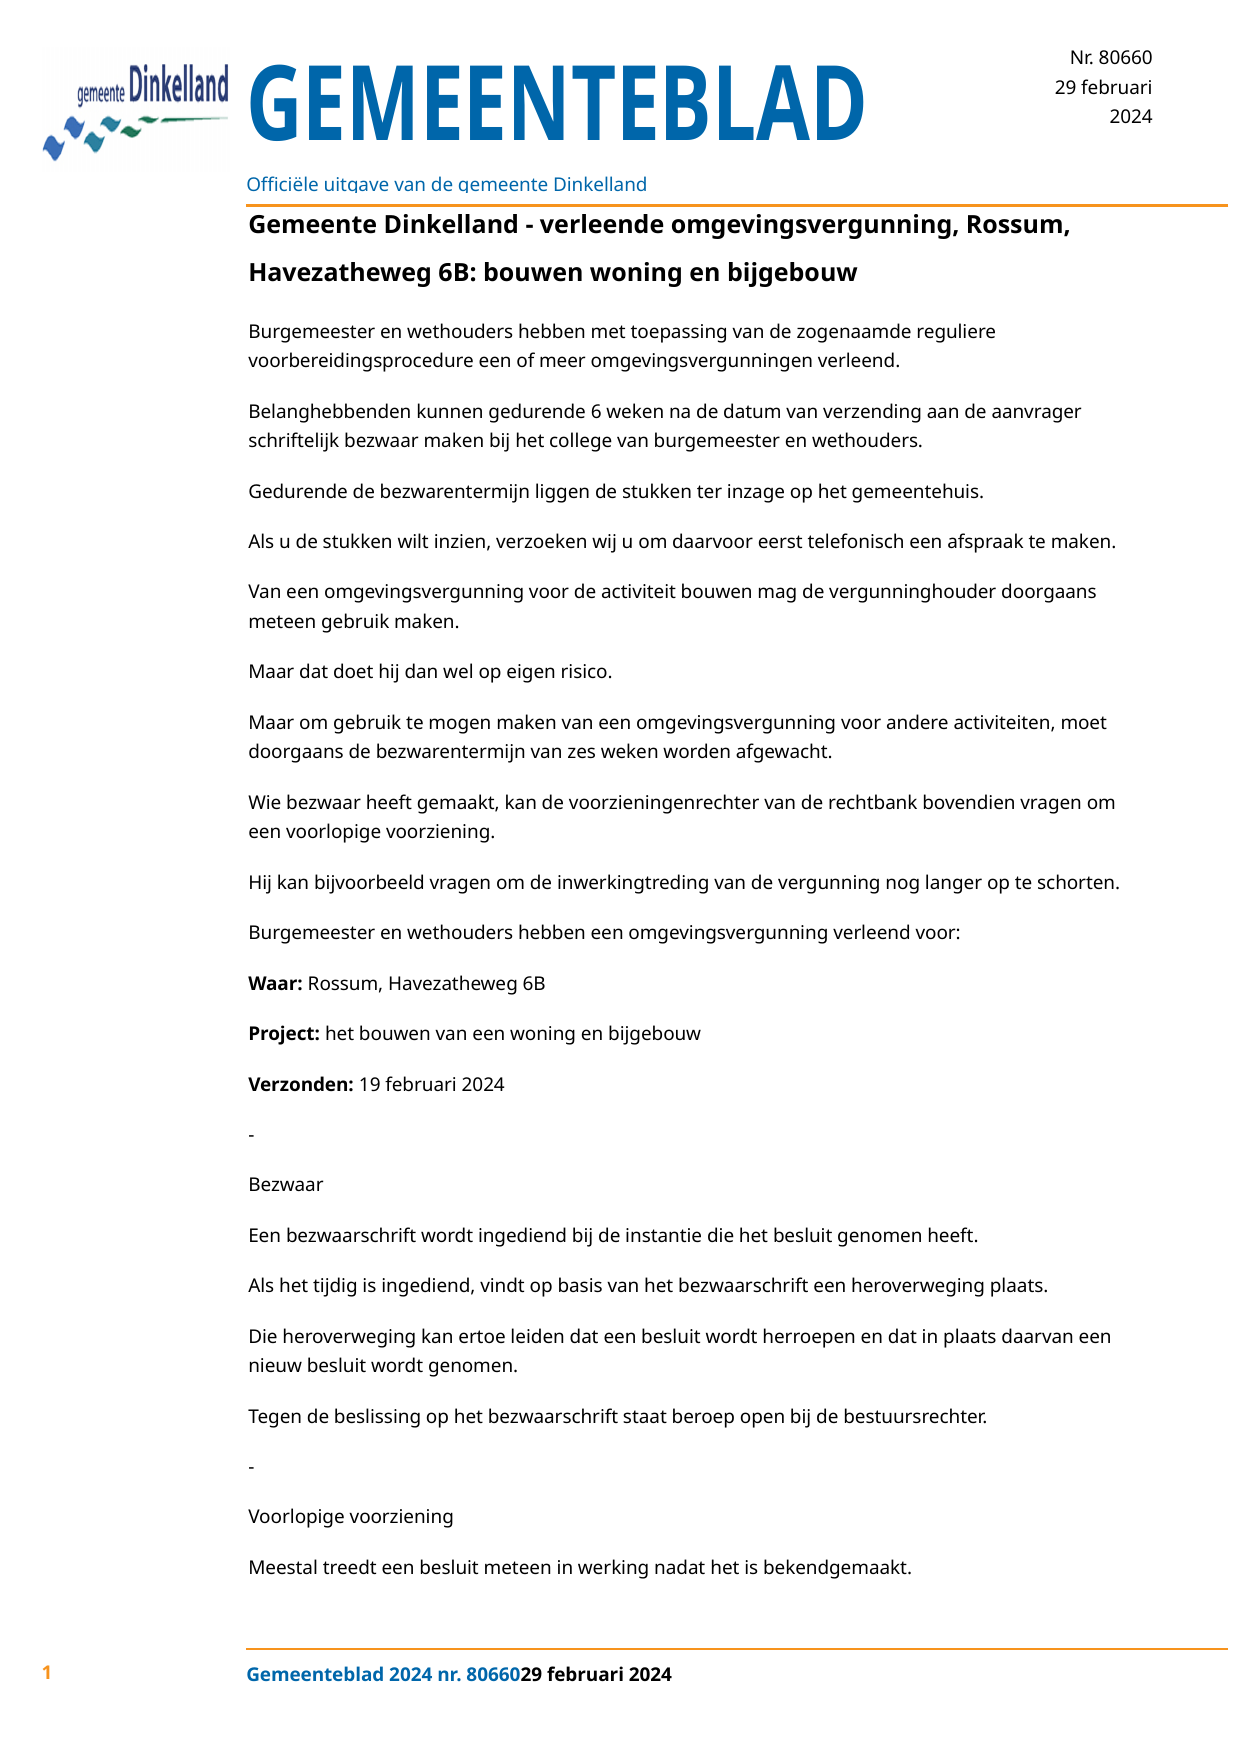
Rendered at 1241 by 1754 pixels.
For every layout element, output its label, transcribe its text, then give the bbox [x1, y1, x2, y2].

text Project: het bouwen van een woning en bijgebouw [248, 1020, 1152, 1046]
text Burgemeester en wethouders hebben met toepassing van de zogenaamde reguliere voorbereidingsprocedure een of meer omgevingsvergunningen verleend. [248, 318, 1152, 373]
text Maar dat doet hij dan wel op eigen risico. [248, 659, 1152, 684]
text Een bezwaarschrift wordt ingediend bij de instantie die het besluit genomen heeft. [248, 1222, 1152, 1248]
text Als u de stukken wilt inzien, verzoeken wij u om daarvoor eerst telefonisch een afspraak te maken. [248, 528, 1152, 554]
text Die heroverweging kan ertoe leiden dat een besluit wordt herroepen en dat in plaats daarvan een nieuw besluit wordt genomen. [248, 1323, 1152, 1378]
text Waar: Rossum, Havezatheweg 6B [248, 970, 1152, 996]
text Maar om gebruik te mogen maken van een omgevingsvergunning voor andere activiteiten, moet doorgaans de bezwarentermijn van zes weken worden afgewacht. [248, 709, 1152, 764]
text Tegen de beslissing op het bezwaarschrift staat beroep open bij de bestuursrechter. [248, 1403, 1152, 1429]
text Burgemeester en wethouders hebben een omgevingsvergunning verleend voor: [248, 919, 1152, 945]
text Hij kan bijvoorbeeld vragen om de inwerkingtreding van de vergunning nog langer op te schorten. [248, 869, 1152, 895]
text Voorlopige voorziening [248, 1504, 1152, 1529]
text Verzonden: 19 februari 2024 [248, 1071, 1152, 1097]
text - [248, 1453, 1152, 1479]
text Van een omgevingsvergunning voor de activiteit bouwen mag de vergunninghouder doorgaans meteen gebruik maken. [248, 579, 1152, 634]
text Gedurende de bezwarentermijn liggen de stukken ter inzage op het gemeentehuis. [248, 478, 1152, 504]
text Meestal treedt een besluit meteen in werking nadat het is bekendgemaakt. [248, 1554, 1152, 1580]
text Als het tijdig is ingediend, vindt op basis van het bezwaarschrift een heroverweging plaats. [248, 1272, 1152, 1298]
text Gemeente Dinkelland - verleende omgevingsvergunning, Rossum, Havezatheweg 6B: bouwen woning en bijgebouw [248, 207, 1152, 288]
text - [248, 1121, 1152, 1147]
picture [41, 47, 231, 172]
text Bezwaar [248, 1172, 1152, 1197]
text Belanghebbenden kunnen gedurende 6 weken na de datum van verzending aan de aanvrager schriftelijk bezwaar maken bij het college van burgemeester en wethouders. [248, 398, 1152, 453]
text Wie bezwaar heeft gemaakt, kan de voorzieningenrechter van de rechtbank bovendien vragen om een voorlopige voorziening. [248, 789, 1152, 844]
